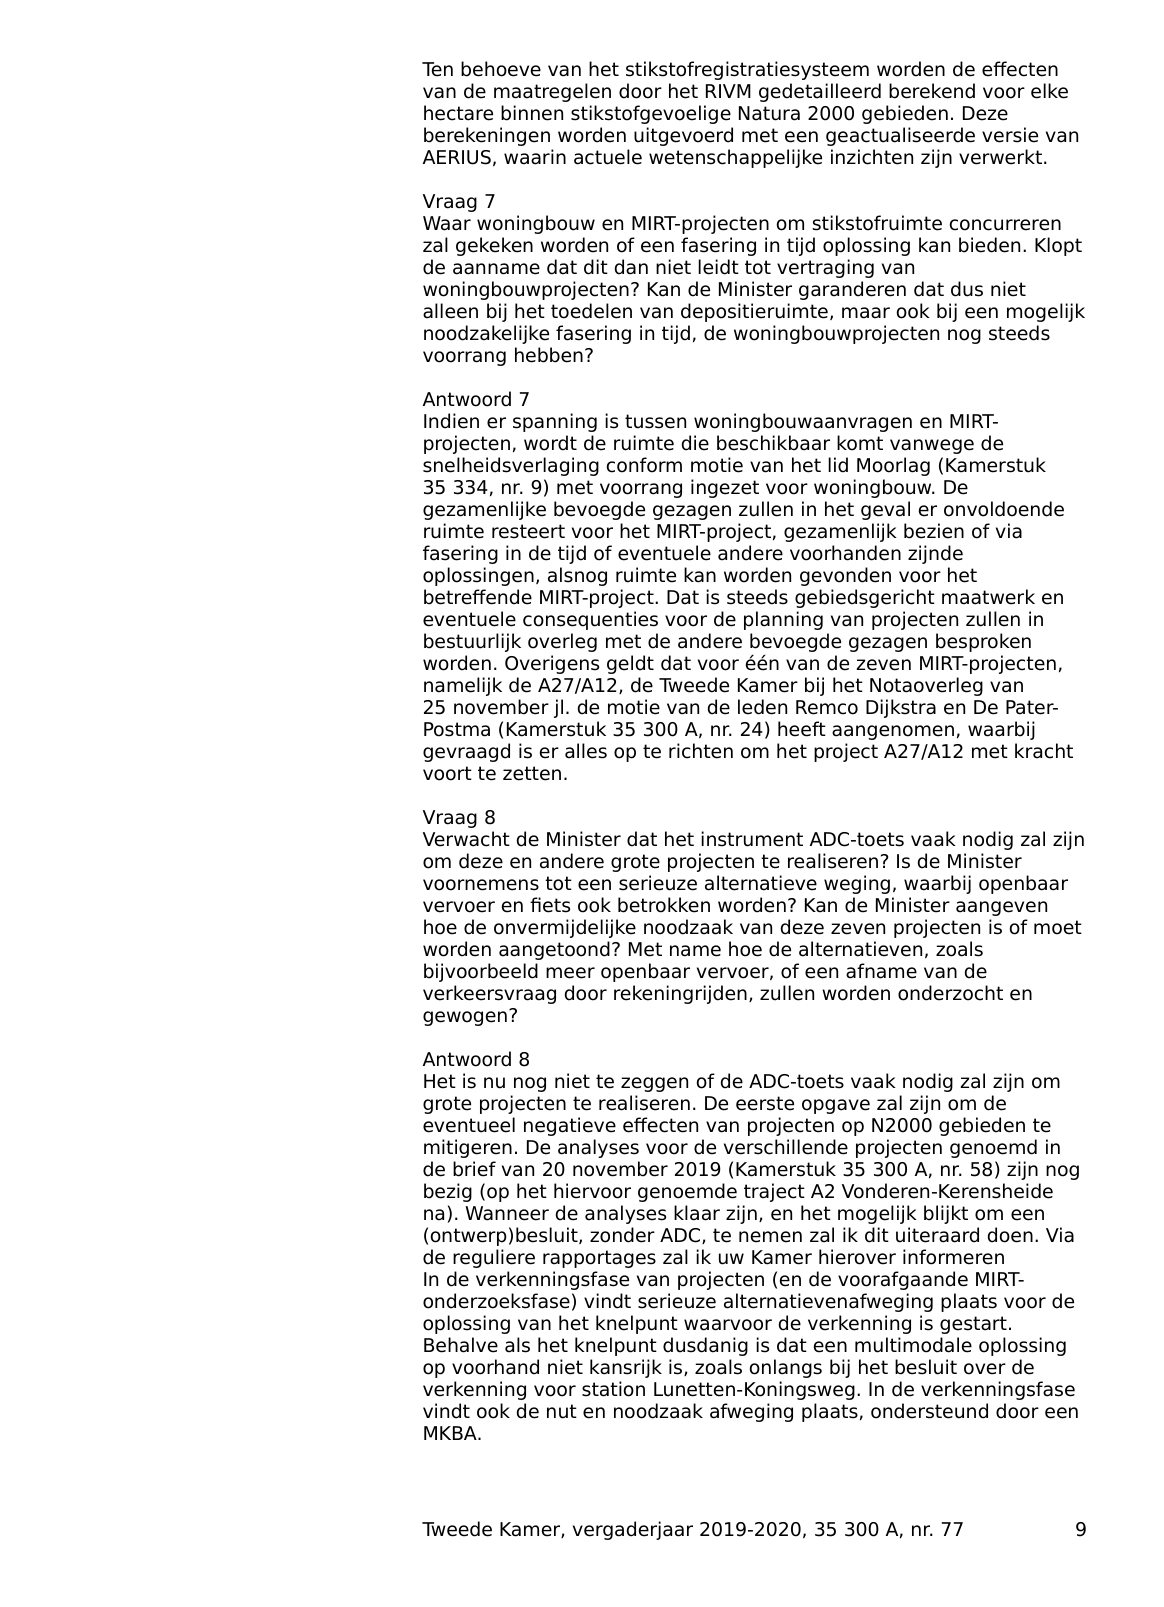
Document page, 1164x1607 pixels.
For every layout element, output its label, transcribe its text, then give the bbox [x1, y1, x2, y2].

text Indien er spanning is tussen woningbouwaanvragen en MIRT-projecten, wordt de ruimte die beschikbaar komt vanwege de snelheidsverlaging conform motie van het lid Moorlag (Kamerstuk 35 334, nr. 9) met voorrang ingezet voor woningbouw. De gezamenlijke bevoegde gezagen zullen in het geval er onvoldoende ruimte resteert voor het MIRT-project, gezamenlijk bezien of via fasering in de tijd of eventuele andere voorhanden zijnde oplossingen, alsnog ruimte kan worden gevonden voor het betreffende MIRT-project. Dat is steeds gebiedsgericht maatwerk en eventuele consequenties voor de planning van projecten zullen in bestuurlijk overleg met de andere bevoegde gezagen besproken worden. Overigens geldt dat voor één van de zeven MIRT-projecten, namelijk de A27/A12, de Tweede Kamer bij het Notaoverleg van 25 november jl. de motie van de leden Remco Dijkstra en De Pater-Postma (Kamerstuk 35 300 A, nr. 24) heeft aangenomen, waarbij gevraagd is er alles op te richten om het project A27/A12 met kracht voort te zetten. [422, 411, 1087, 785]
text Het is nu nog niet te zeggen of de ADC-toets vaak nodig zal zijn om grote projecten te realiseren. De eerste opgave zal zijn om de eventueel negatieve effecten van projecten op N2000 gebieden te mitigeren. De analyses voor de verschillende projecten genoemd in de brief van 20 november 2019 (Kamerstuk 35 300 A, nr. 58) zijn nog bezig (op het hiervoor genoemde traject A2 Vonderen-Kerensheide na). Wanneer de analyses klaar zijn, en het mogelijk blijkt om een (ontwerp)besluit, zonder ADC, te nemen zal ik dit uiteraard doen. Via de reguliere rapportages zal ik uw Kamer hierover informeren [422, 1071, 1087, 1269]
text Waar woningbouw en MIRT-projecten om stikstofruimte concurreren zal gekeken worden of een fasering in tijd oplossing kan bieden. Klopt de aanname dat dit dan niet leidt tot vertraging van woningbouwprojecten? Kan de Minister garanderen dat dus niet alleen bij het toedelen van depositieruimte, maar ook bij een mogelijk noodzakelijke fasering in tijd, de woningbouwprojecten nog steeds voorrang hebben? [422, 213, 1087, 367]
text Verwacht de Minister dat het instrument ADC-toets vaak nodig zal zijn om deze en andere grote projecten te realiseren? Is de Minister voornemens tot een serieuze alternatieve weging, waarbij openbaar vervoer en fiets ook betrokken worden? Kan de Minister aangeven hoe de onvermijdelijke noodzaak van deze zeven projecten is of moet worden aangetoond? Met name hoe de alternatieven, zoals bijvoorbeeld meer openbaar vervoer, of een afname van de verkeersvraag door rekeningrijden, zullen worden onderzocht en gewogen? [422, 829, 1087, 1027]
text Antwoord 8 [422, 1049, 1087, 1071]
text In de verkenningsfase van projecten (en de voorafgaande MIRT-onderzoeksfase) vindt serieuze alternatievenafweging plaats voor de oplossing van het knelpunt waarvoor de verkenning is gestart. Behalve als het knelpunt dusdanig is dat een multimodale oplossing op voorhand niet kansrijk is, zoals onlangs bij het besluit over de verkenning voor station Lunetten-Koningsweg. In de verkenningsfase vindt ook de nut en noodzaak afweging plaats, ondersteund door een MKBA. [422, 1269, 1087, 1444]
text Vraag 7 [422, 191, 1087, 213]
text Antwoord 7 [422, 389, 1087, 411]
text Vraag 8 [422, 807, 1087, 829]
text Ten behoeve van het stikstofregistratiesysteem worden de effecten van de maatregelen door het RIVM gedetailleerd berekend voor elke hectare binnen stikstofgevoelige Natura 2000 gebieden. Deze berekeningen worden uitgevoerd met een geactualiseerde versie van AERIUS, waarin actuele wetenschappelijke inzichten zijn verwerkt. [422, 59, 1087, 169]
